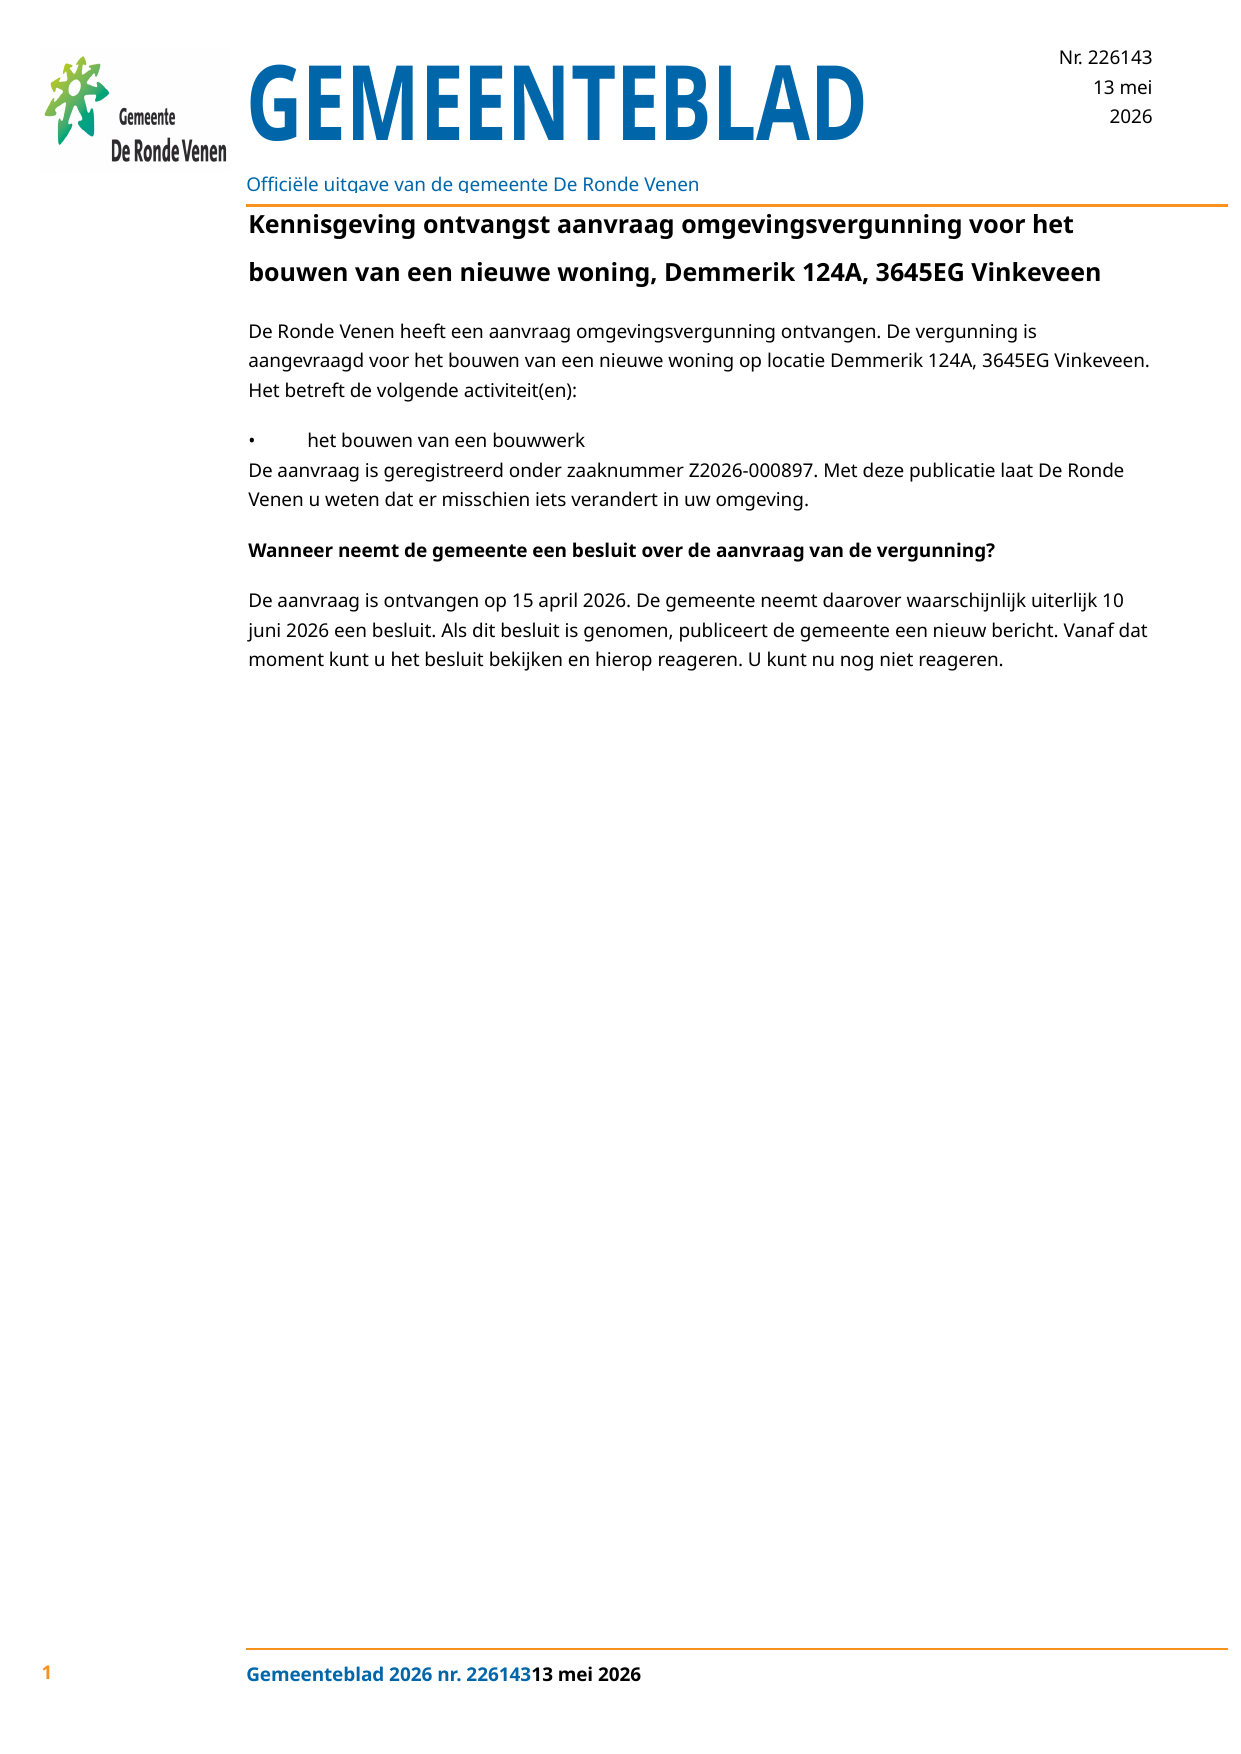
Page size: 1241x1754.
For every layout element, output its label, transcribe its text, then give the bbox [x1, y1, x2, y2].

text De aanvraag is ontvangen op 15 april 2026. De gemeente neemt daarover waarschijnlijk uiterlijk 10 juni 2026 een besluit. Als dit besluit is genomen, publiceert de gemeente een nieuw bericht. Vanaf dat moment kunt u het besluit bekijken en hierop reageren. U kunt nu nog niet reageren. [248, 587, 1152, 672]
list het bouwen van een bouwwerk [248, 427, 1152, 453]
picture [41, 47, 231, 172]
text De aanvraag is geregistreerd onder zaaknummer Z2026-000897. Met deze publicatie laat De Ronde Venen u weten dat er misschien iets verandert in uw omgeving. [248, 457, 1152, 512]
text Wanneer neemt de gemeente een besluit over de aanvraag van de vergunning? [248, 537, 1152, 563]
text De Ronde Venen heeft een aanvraag omgevingsvergunning ontvangen. De vergunning is aangevraagd voor het bouwen van een nieuwe woning op locatie Demmerik 124A, 3645EG Vinkeveen. Het betreft de volgende activiteit(en): [248, 318, 1152, 403]
text Kennisgeving ontvangst aanvraag omgevingsvergunning voor het bouwen van een nieuwe woning, Demmerik 124A, 3645EG Vinkeveen [248, 207, 1152, 288]
